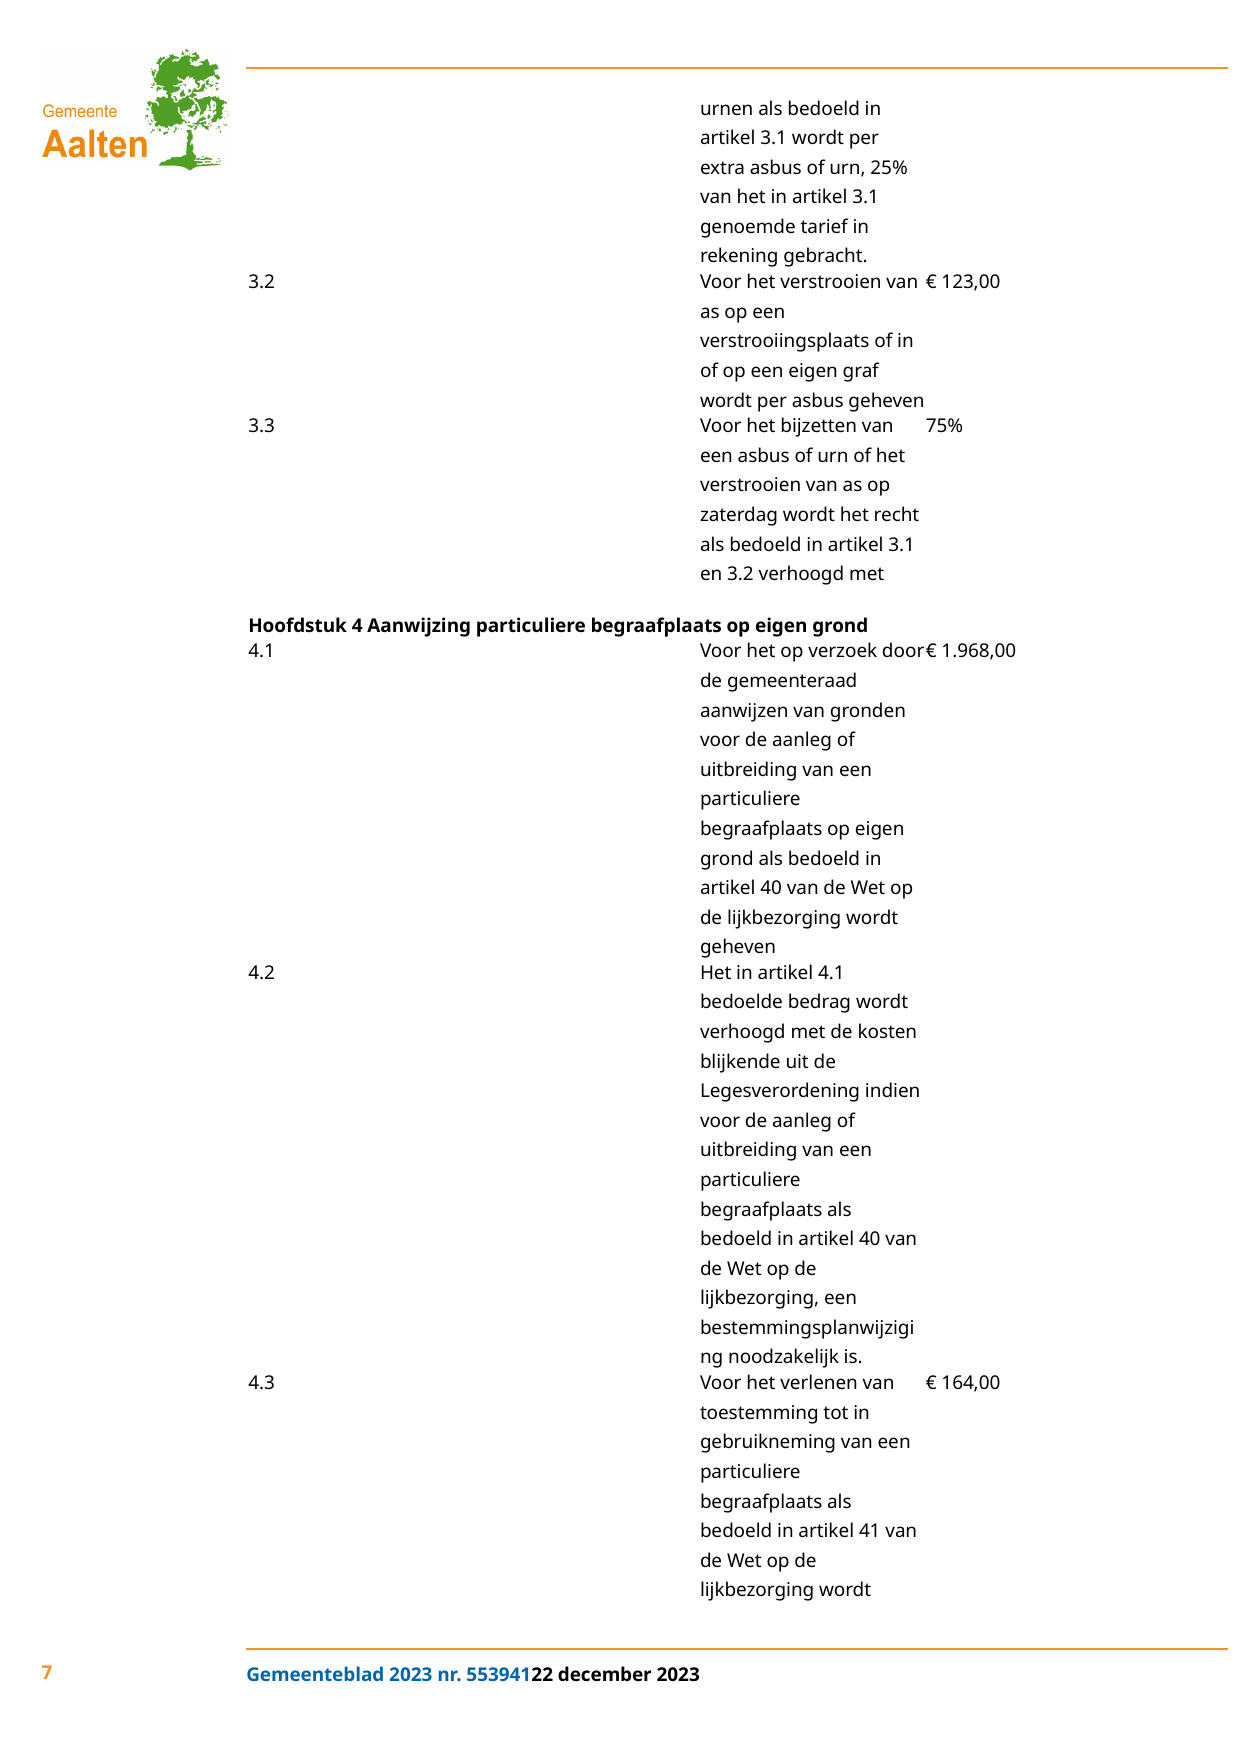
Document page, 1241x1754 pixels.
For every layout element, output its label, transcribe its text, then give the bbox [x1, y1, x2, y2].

table_cell 3.2 [248, 269, 700, 412]
table_cell [248, 586, 926, 612]
table_cell Voor het verlenen van toestemming tot in gebruikneming van een particuliere begraafplaats als bedoeld in artikel 41 van de Wet op de lijkbezorging wordt [700, 1370, 926, 1602]
table_cell 3.3 [248, 413, 700, 586]
table_cell 75% [926, 413, 1152, 586]
table_cell Hoofdstuk 4 Aanwijzing particuliere begraafplaats op eigen grond [248, 612, 926, 638]
table_cell [926, 612, 1152, 638]
table_cell 4.1 [248, 638, 700, 959]
table_cell [248, 95, 700, 268]
table_cell Voor het bijzetten van een asbus of urn of het verstrooien van as op zaterdag wordt het recht als bedoeld in artikel 3.1 en 3.2 verhoogd met [700, 413, 926, 586]
table_cell 4.3 [248, 1370, 700, 1602]
table_cell [926, 95, 1152, 268]
table_cell 4.2 [248, 959, 700, 1369]
table_cell Voor het op verzoek door de gemeenteraad aanwijzen van gronden voor de aanleg of uitbreiding van een particuliere begraafplaats op eigen grond als bedoeld in artikel 40 van de Wet op de lijkbezorging wordt geheven [700, 638, 926, 959]
table_cell [926, 586, 1152, 612]
table_cell Voor het verstrooien van as op een verstrooiingsplaats of in of op een eigen graf wordt per asbus geheven [700, 269, 926, 412]
table_cell Het in artikel 4.1 bedoelde bedrag wordt verhoogd met de kosten blijkende uit de Legesverordening indien voor de aanleg of uitbreiding van een particuliere begraafplaats als bedoeld in artikel 40 van de Wet op de lijkbezorging, een bestemmingsplanwijziging noodzakelijk is. [700, 959, 926, 1369]
table_cell € 123,00 [926, 269, 1152, 412]
table_cell urnen als bedoeld in artikel 3.1 wordt per extra asbus of urn, 25% van het in artikel 3.1 genoemde tarief in rekening gebracht. [700, 95, 926, 268]
picture [41, 47, 231, 172]
table_cell € 164,00 [926, 1370, 1152, 1602]
table_cell [926, 959, 1152, 1369]
table_cell € 1.968,00 [926, 638, 1152, 959]
